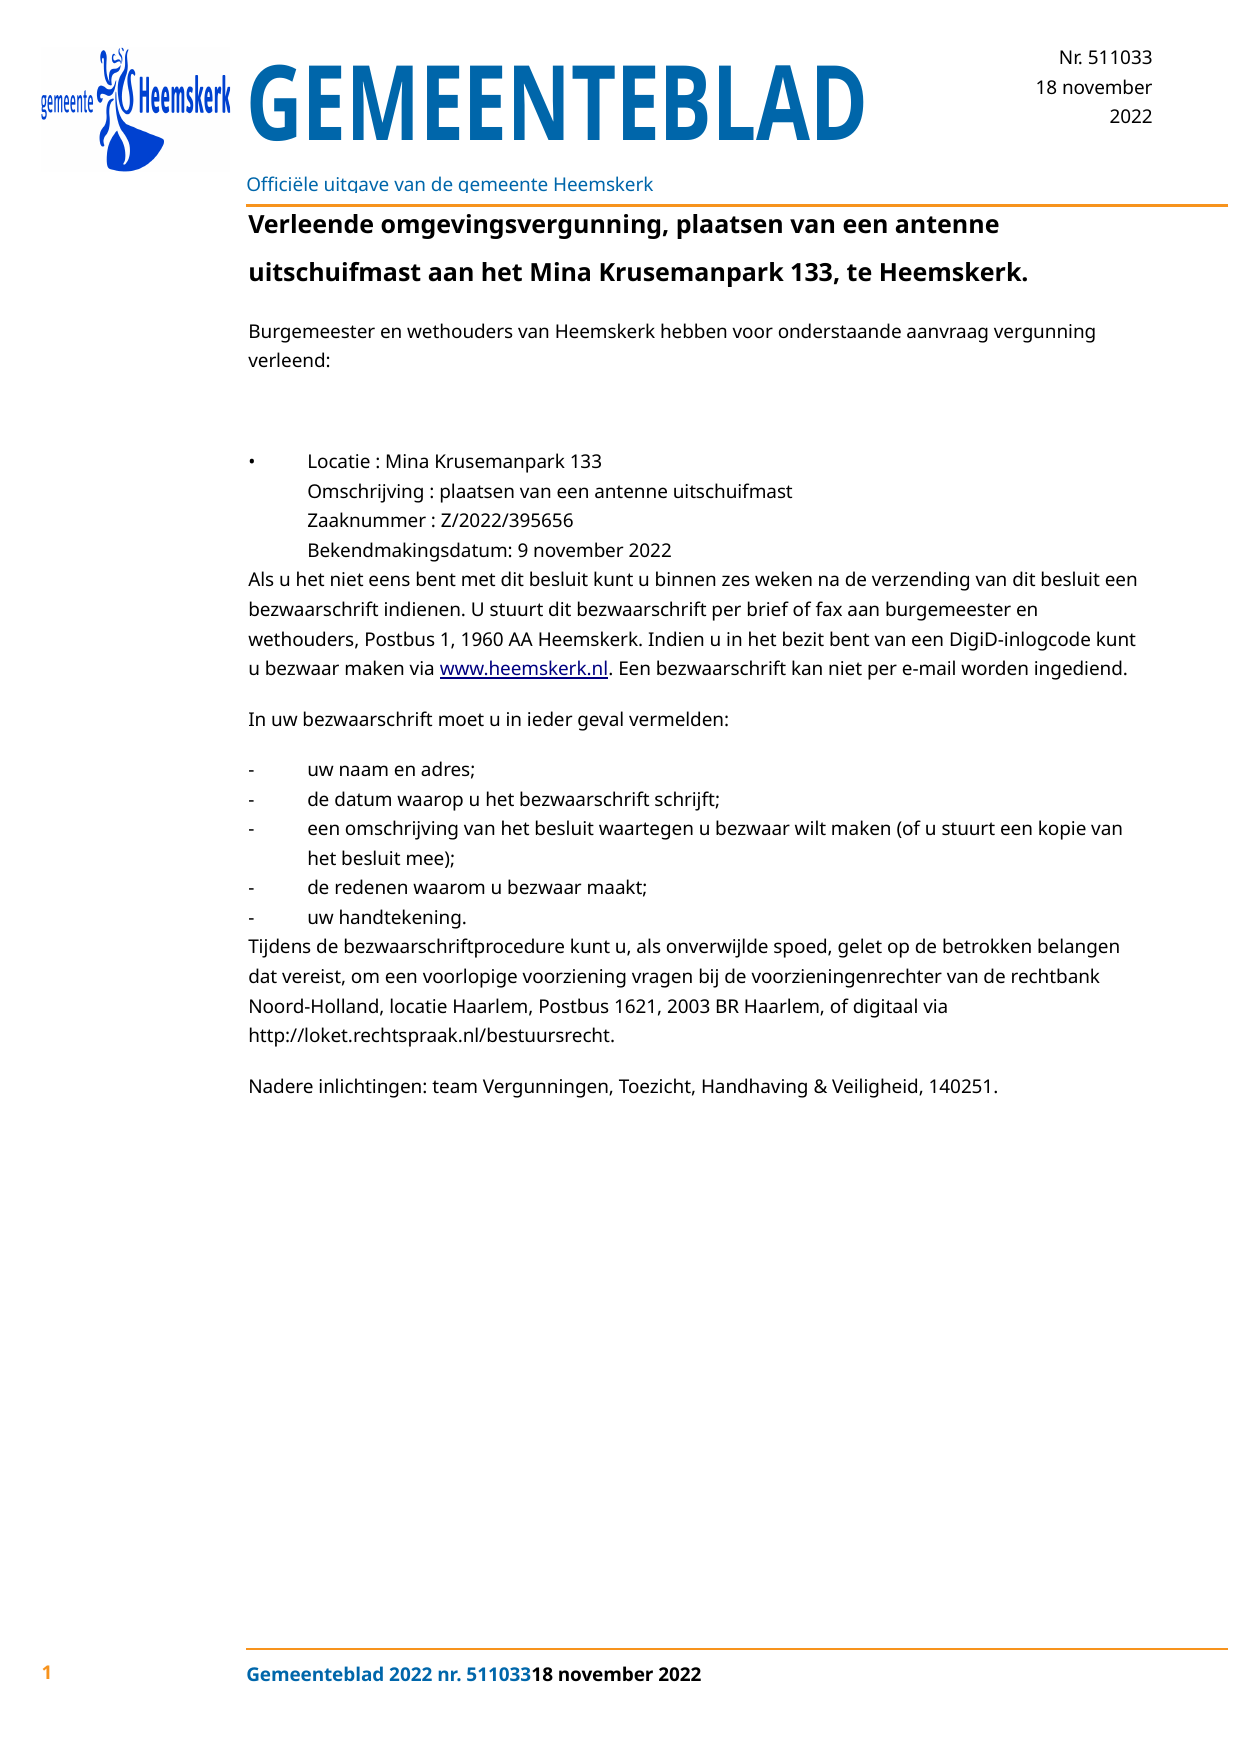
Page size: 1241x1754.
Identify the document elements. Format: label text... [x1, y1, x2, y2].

list een omschrijving van het besluit waartegen u bezwaar wilt maken (of u stuurt een kopie van het besluit mee); [248, 815, 1152, 871]
text In uw bezwaarschrift moet u in ieder geval vermelden: [248, 706, 1152, 732]
list Bekendmakingsdatum: 9 november 2022 [248, 537, 1152, 563]
list de datum waarop u het bezwaarschrift schrijft; [248, 786, 1152, 812]
list de redenen waarom u bezwaar maakt; [248, 874, 1152, 900]
picture [41, 47, 231, 172]
list uw naam en adres; [248, 756, 1152, 782]
list Locatie : Mina Krusemanpark 133 [248, 448, 1152, 474]
text Verleende omgevingsvergunning, plaatsen van een antenne uitschuifmast aan het Mina Krusemanpark 133, te Heemskerk. [248, 207, 1152, 288]
list Omschrijving : plaatsen van een antenne uitschuifmast [248, 478, 1152, 504]
text Als u het niet eens bent met dit besluit kunt u binnen zes weken na de verzending van dit besluit een bezwaarschrift indienen. U stuurt dit bezwaarschrift per brief of fax aan burgemeester en wethouders, Postbus 1, 1960 AA Heemskerk. Indien u in het bezit bent van een DigiD-inlogcode kunt u bezwaar maken via www.heemskerk.nl. Een bezwaarschrift kan niet per e-mail worden ingediend. [248, 567, 1152, 681]
text Burgemeester en wethouders van Heemskerk hebben voor onderstaande aanvraag vergunning verleend: [248, 318, 1152, 373]
text Tijdens de bezwaarschriftprocedure kunt u, als onverwijlde spoed, gelet op de betrokken belangen dat vereist, om een voorlopige voorziening vragen bij de voorzieningenrechter van de rechtbank Noord-Holland, locatie Haarlem, Postbus 1621, 2003 BR Haarlem, of digitaal via http://loket.rechtspraak.nl/bestuursrecht. [248, 934, 1152, 1048]
list Zaaknummer : Z/2022/395656 [248, 507, 1152, 533]
list uw handtekening. [248, 904, 1152, 930]
text Nadere inlichtingen: team Vergunningen, Toezicht, Handhaving & Veiligheid, 140251. [248, 1073, 1152, 1099]
